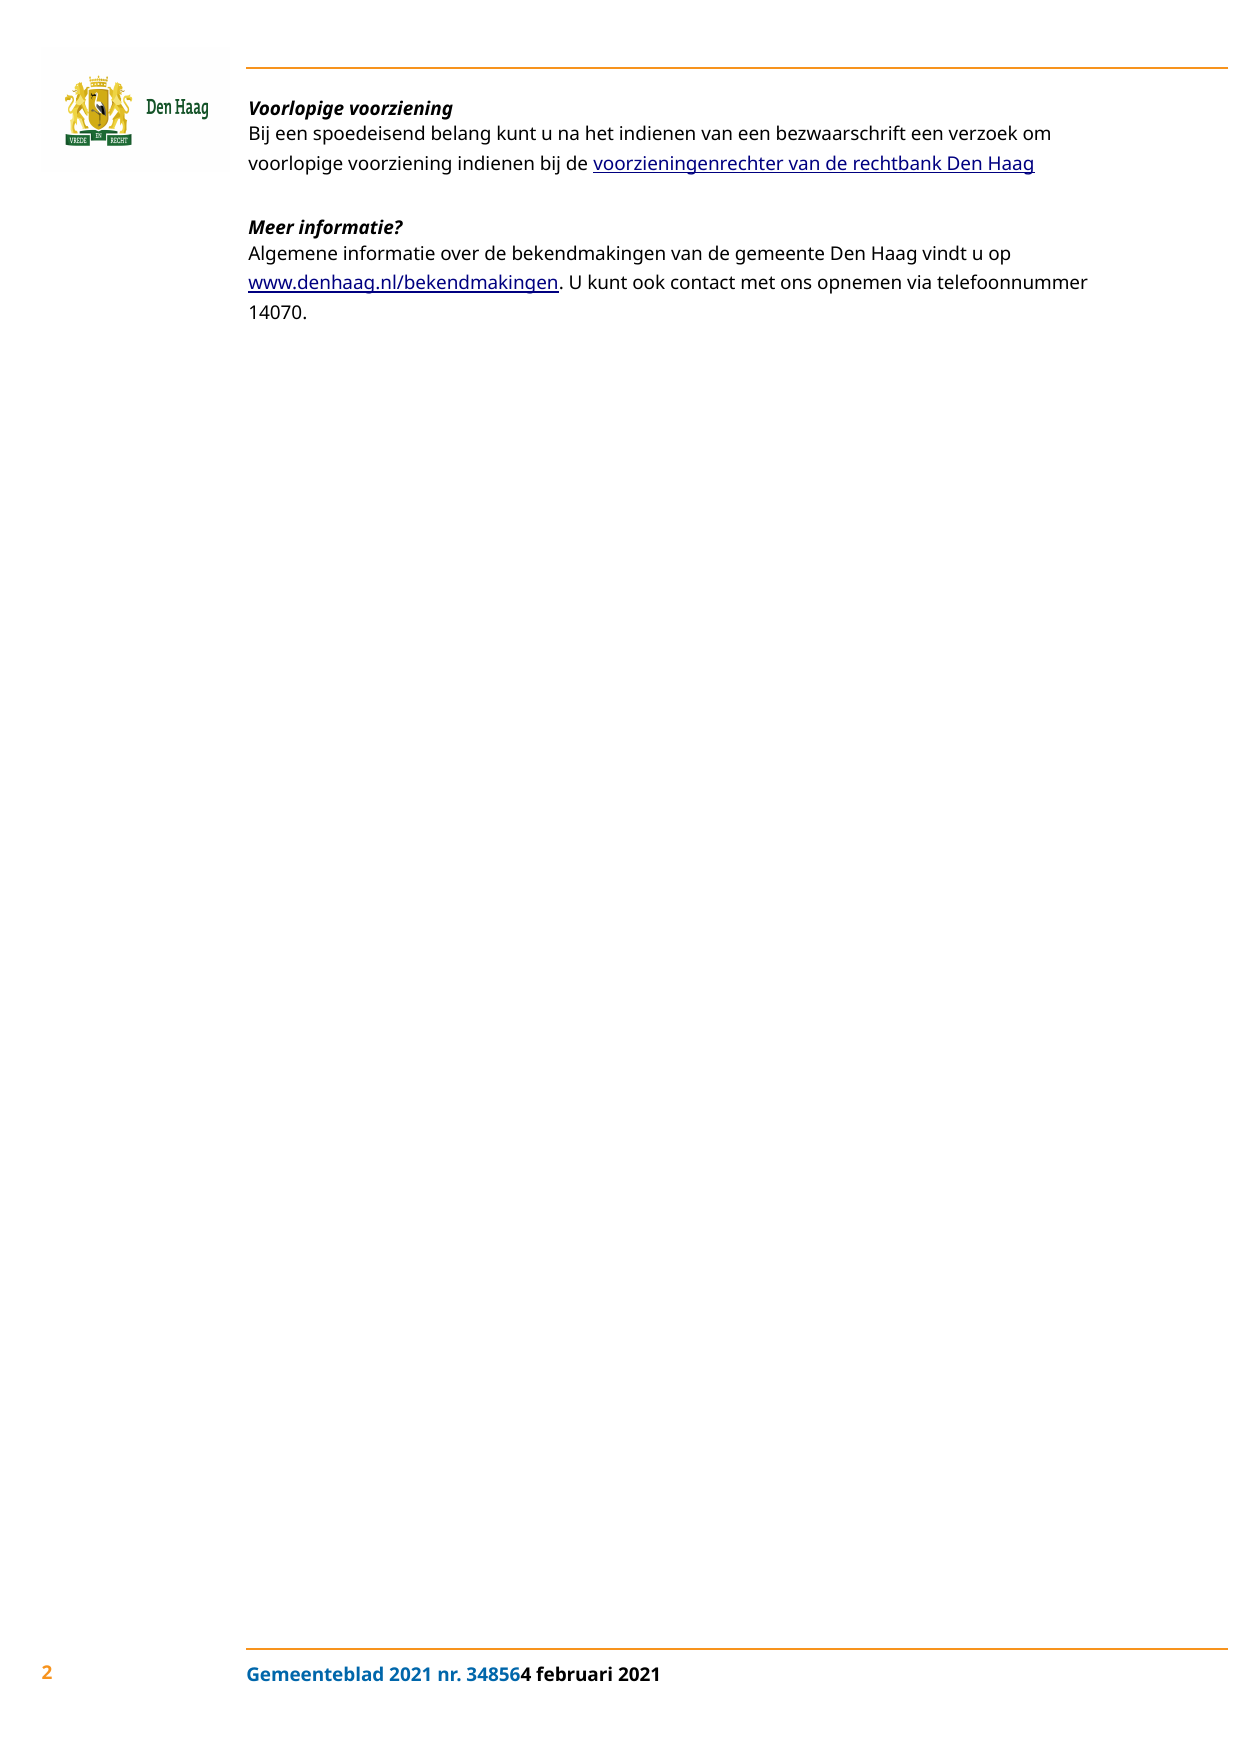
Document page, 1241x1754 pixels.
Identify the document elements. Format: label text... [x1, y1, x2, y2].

text Meer informatie? [248, 214, 1152, 240]
text Voorlopige voorziening [248, 95, 1152, 121]
text Bij een spoedeisend belang kunt u na het indienen van een bezwaarschrift een verzoek om voorlopige voorziening indienen bij de voorzieningenrechter van de rechtbank Den Haag [248, 121, 1152, 176]
picture [41, 47, 231, 172]
text Algemene informatie over de bekendmakingen van de gemeente Den Haag vindt u op www.denhaag.nl/bekendmakingen. U kunt ook contact met ons opnemen via telefoonnummer 14070. [248, 240, 1152, 325]
